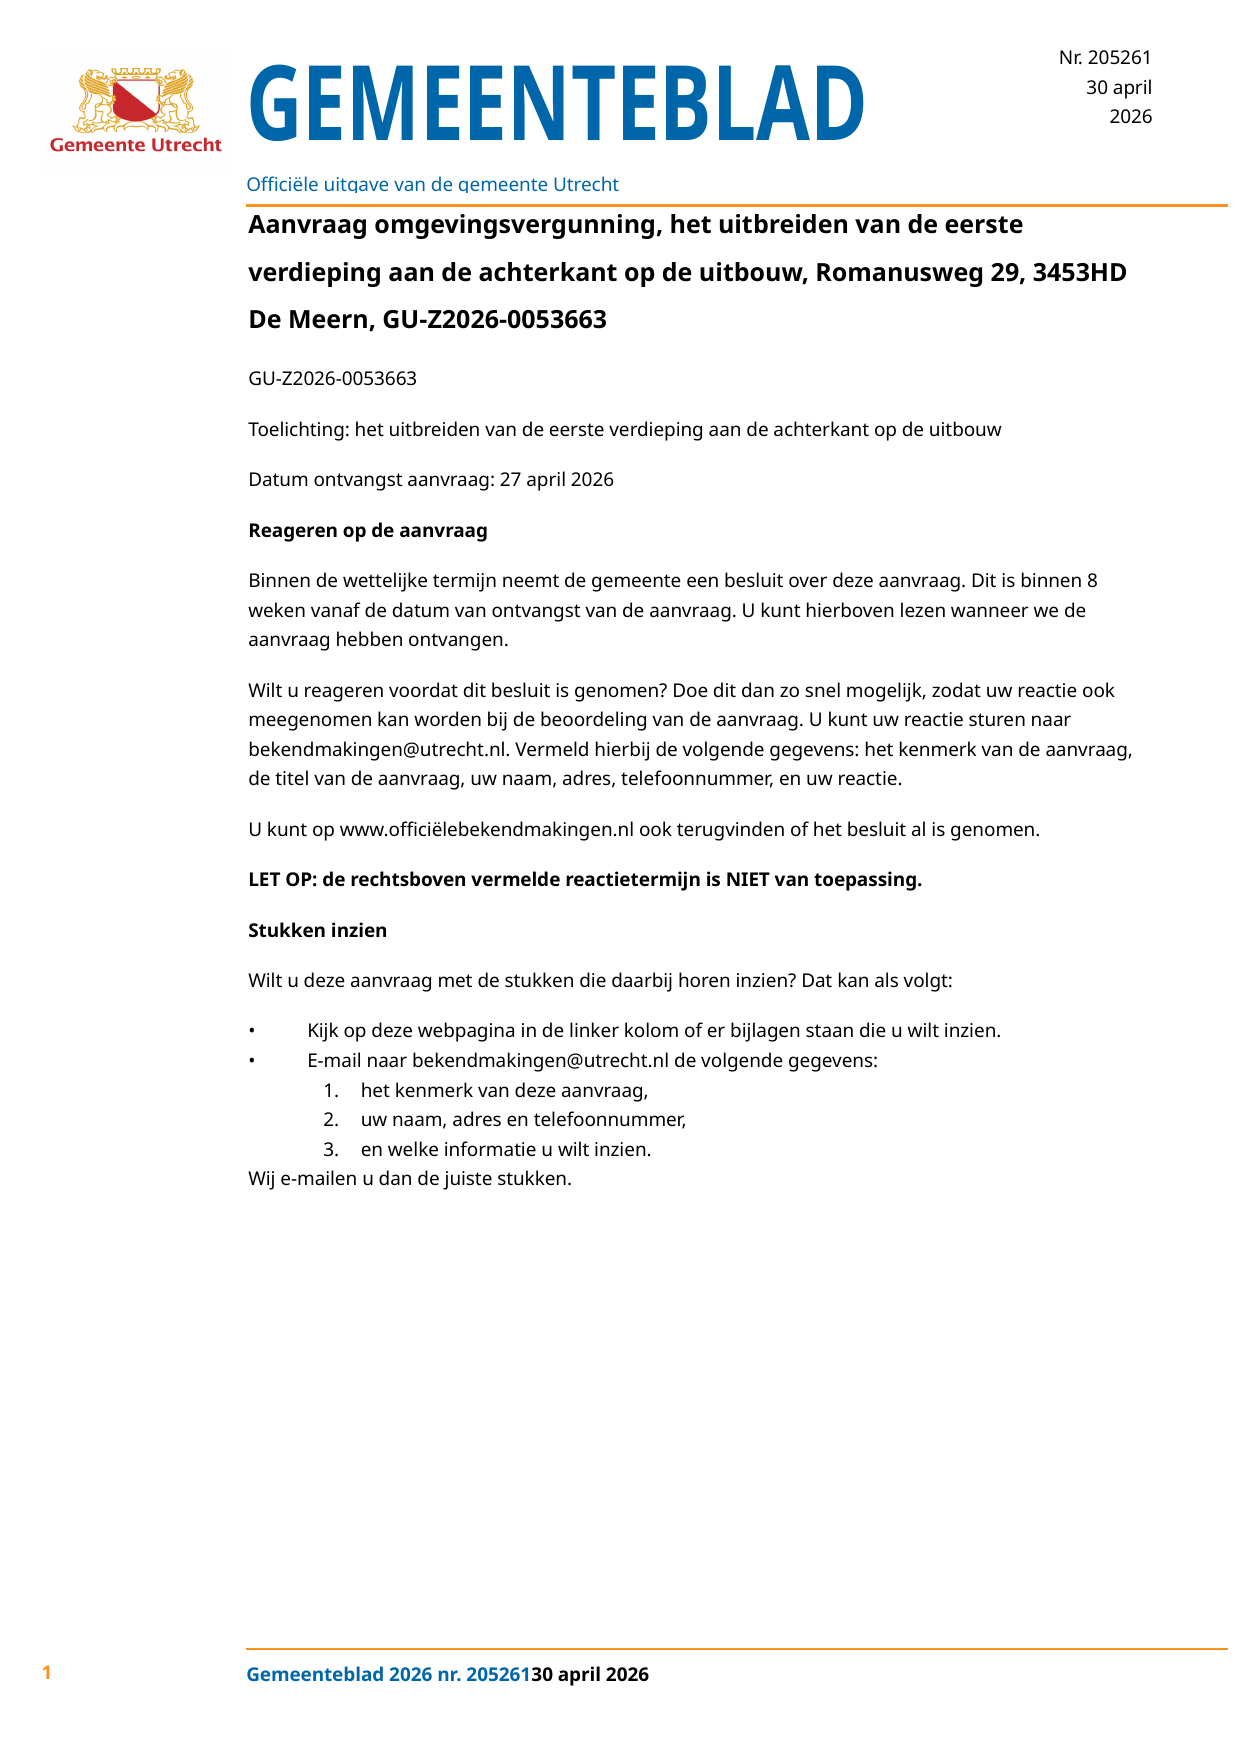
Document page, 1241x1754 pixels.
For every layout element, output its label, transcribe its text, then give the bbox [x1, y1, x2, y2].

text Binnen de wettelijke termijn neemt de gemeente een besluit over deze aanvraag. Dit is binnen 8 weken vanaf de datum van ontvangst van de aanvraag. U kunt hierboven lezen wanneer we de aanvraag hebben ontvangen. [248, 567, 1152, 652]
text GU-Z2026-0053663 [248, 366, 1152, 391]
text Stukken inzien [248, 917, 1152, 942]
text LET OP: de rechtsboven vermelde reactietermijn is NIET van toepassing. [248, 866, 1152, 892]
text Wij e-mailen u dan de juiste stukken. [248, 1166, 1152, 1191]
list uw naam, adres en telefoonnummer, [323, 1106, 1152, 1132]
list het kenmerk van deze aanvraag, [323, 1077, 1152, 1102]
picture [41, 47, 231, 172]
text Toelichting: het uitbreiden van de eerste verdieping aan de achterkant op de uitbouw [248, 416, 1152, 442]
text Aanvraag omgevingsvergunning, het uitbreiden van de eerste verdieping aan de achterkant op de uitbouw, Romanusweg 29, 3453HD De Meern, GU-Z2026-0053663 [248, 207, 1152, 336]
text Wilt u deze aanvraag met de stukken die daarbij horen inzien? Dat kan als volgt: [248, 967, 1152, 993]
list en welke informatie u wilt inzien. [323, 1136, 1152, 1162]
list E-mail naar bekendmakingen@utrecht.nl de volgende gegevens: [248, 1047, 1152, 1073]
text Wilt u reageren voordat dit besluit is genomen? Doe dit dan zo snel mogelijk, zodat uw reactie ook meegenomen kan worden bij de beoordeling van de aanvraag. U kunt uw reactie sturen naar bekendmakingen@utrecht.nl. Vermeld hierbij de volgende gegevens: het kenmerk van de aanvraag, de titel van de aanvraag, uw naam, adres, telefoonnummer, en uw reactie. [248, 677, 1152, 791]
text U kunt op www.officiëlebekendmakingen.nl ook terugvinden of het besluit al is genomen. [248, 816, 1152, 842]
text Datum ontvangst aanvraag: 27 april 2026 [248, 466, 1152, 492]
text Reageren op de aanvraag [248, 517, 1152, 542]
list Kijk op deze webpagina in de linker kolom of er bijlagen staan die u wilt inzien. [248, 1018, 1152, 1043]
